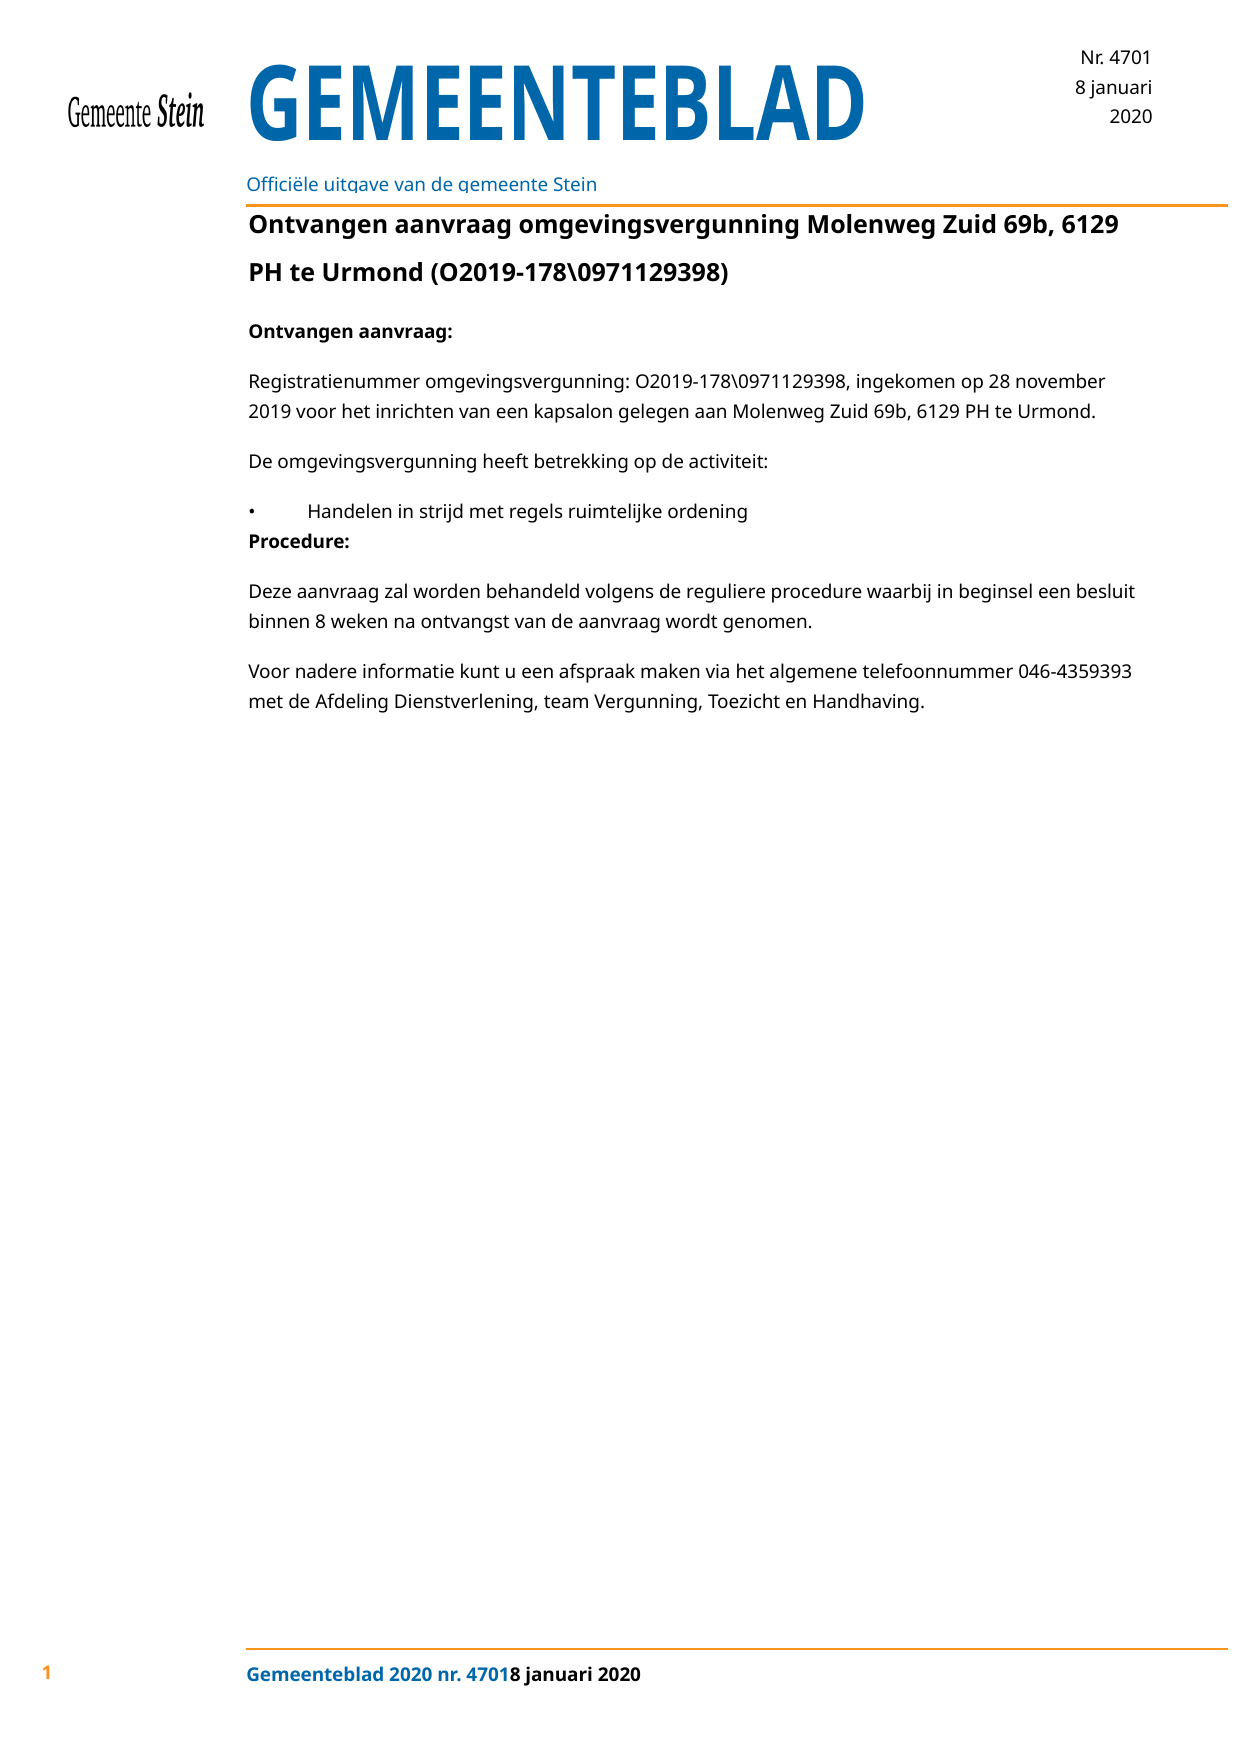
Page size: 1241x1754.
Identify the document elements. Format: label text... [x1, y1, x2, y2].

text Procedure: [248, 528, 1152, 554]
list Handelen in strijd met regels ruimtelijke ordening [248, 499, 1152, 524]
text Ontvangen aanvraag: [248, 318, 1152, 344]
text Registratienummer omgevingsvergunning: O2019-178\0971129398, ingekomen op 28 november 2019 voor het inrichten van een kapsalon gelegen aan Molenweg Zuid 69b, 6129 PH te Urmond. [248, 368, 1152, 424]
text De omgevingsvergunning heeft betrekking op de activiteit: [248, 448, 1152, 474]
text Ontvangen aanvraag omgevingsvergunning Molenweg Zuid 69b, 6129 PH te Urmond (O2019-178\0971129398) [248, 207, 1152, 288]
text Deze aanvraag zal worden behandeld volgens de reguliere procedure waarbij in beginsel een besluit binnen 8 weken na ontvangst van de aanvraag wordt genomen. [248, 579, 1152, 634]
picture [41, 47, 231, 172]
text Voor nadere informatie kunt u een afspraak maken via het algemene telefoonnummer 046-4359393 met de Afdeling Dienstverlening, team Vergunning, Toezicht en Handhaving. [248, 659, 1152, 714]
